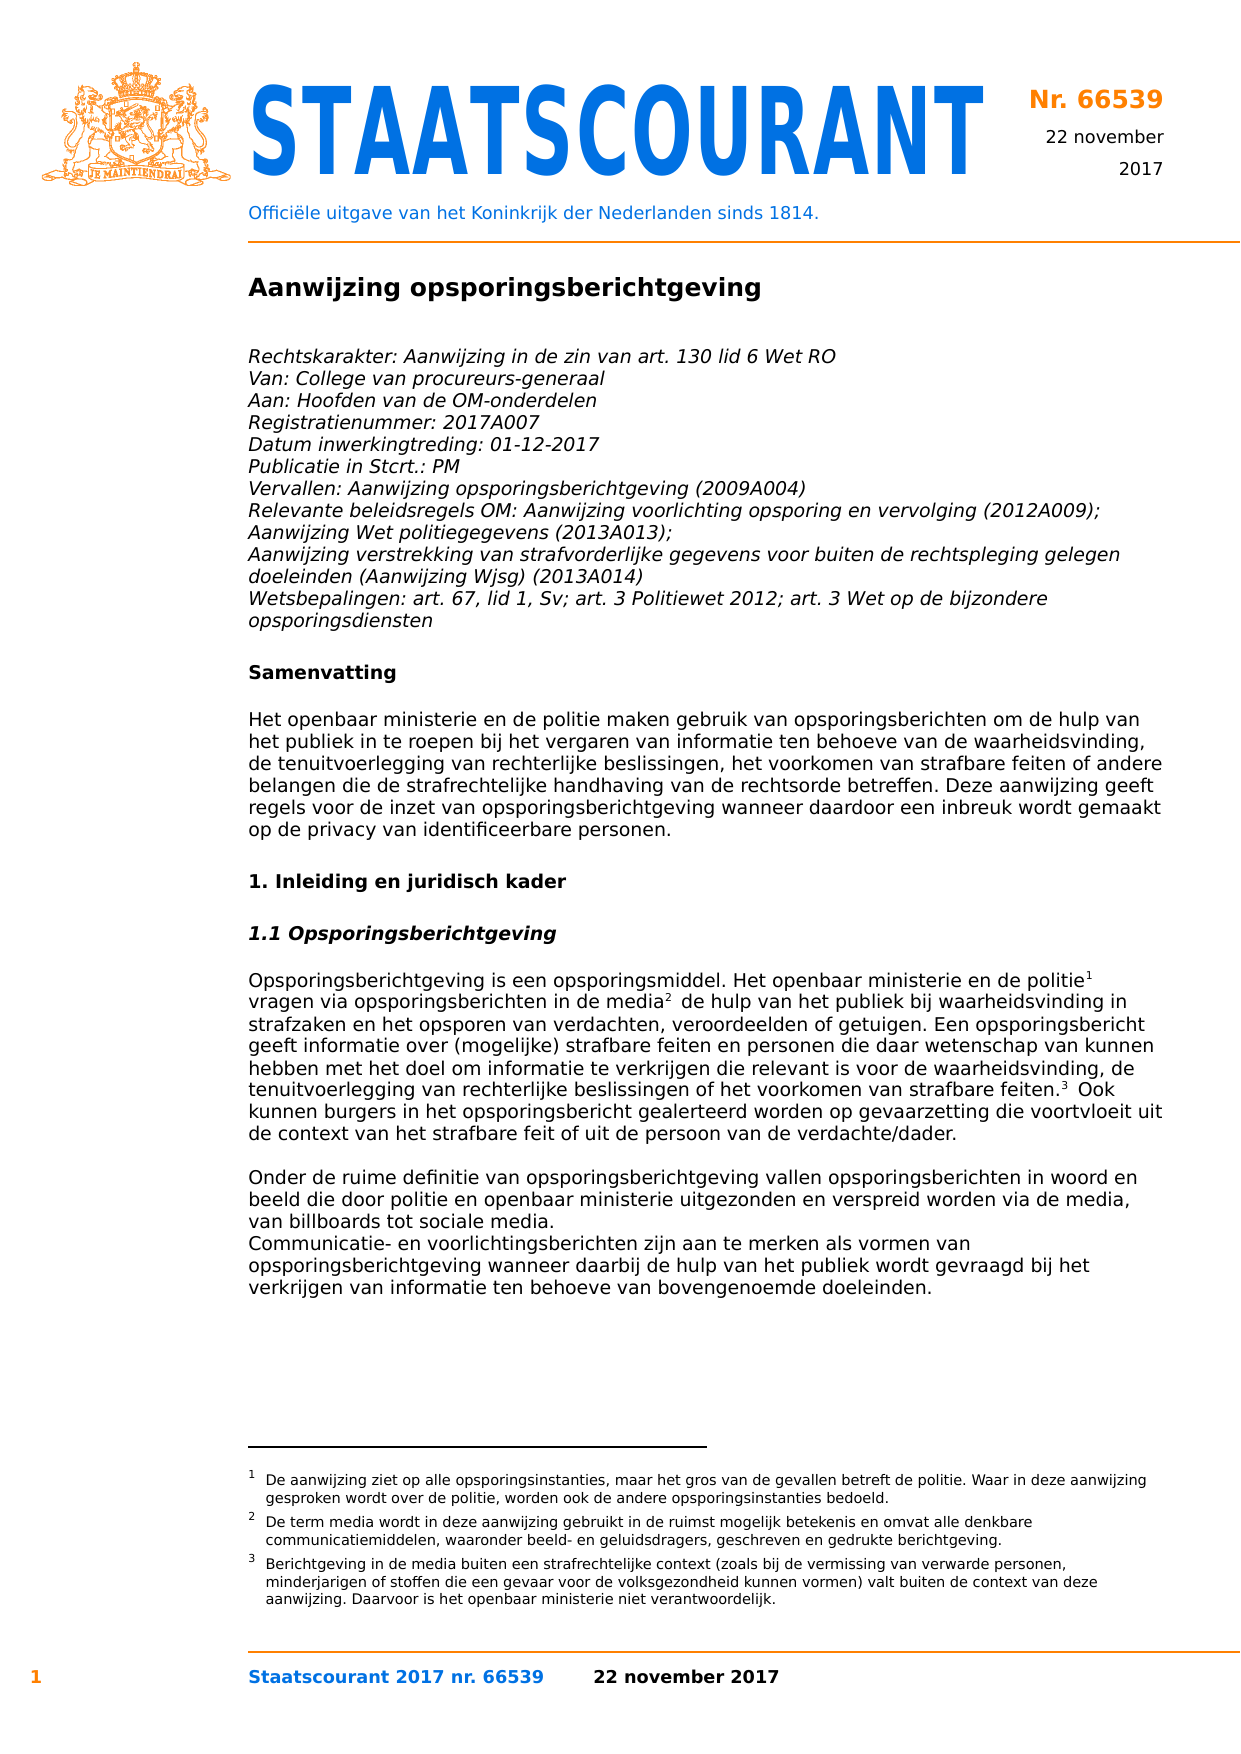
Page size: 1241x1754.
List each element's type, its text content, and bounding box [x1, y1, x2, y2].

table_header [25, 62, 248, 241]
text Vervallen: Aanwijzing opsporingsberichtgeving (2009A004) [248, 478, 1163, 500]
table_cell 22 november [998, 121, 1240, 153]
text Van: College van procureurs-generaal [248, 368, 1163, 390]
table_cell Officiële uitgave van het Koninkrijk der Nederlanden sinds 1814. [248, 203, 1240, 241]
text Wetsbepalingen: art. 67, lid 1, Sv; art. 3 Politiewet 2012; art. 3 Wet op de bijzondere opsporingsdiensten [248, 588, 1163, 632]
text Registratienummer: 2017A007 [248, 412, 1163, 434]
text Communicatie- en voorlichtingsberichten zijn aan te merken als vormen van opsporingsberichtgeving wanneer daarbij de hulp van het publiek wordt gevraagd bij het verkrijgen van informatie ten behoeve van bovengenoemde doeleinden. [248, 1233, 1163, 1299]
subtitle Aanwijzing opsporingsberichtgeving [248, 273, 1163, 302]
text Aan: Hoofden van de OM-onderdelen [248, 390, 1163, 412]
text De term media wordt in deze aanwijzing gebruikt in de ruimst mogelijk betekenis en omvat alle denkbare communicatiemiddelen, waaronder beeld- en geluidsdragers, geschreven en gedrukte berichtgeving. [248, 1510, 1163, 1549]
table_header Nr. 66539 [998, 62, 1240, 121]
subtitle 1. Inleiding en juridisch kader [248, 871, 1163, 892]
text Opsporingsberichtgeving is een opsporingsmiddel. Het openbaar ministerie en de politie vragen via opsporingsberichten in de media de hulp van het publiek bij waarheidsvinding in strafzaken en het opsporen van verdachten, veroordeelden of getuigen. Een opsporingsbericht geeft informatie over (mogelijke) strafbare feiten en personen die daar wetenschap van kunnen hebben met het doel om informatie te verkrijgen die relevant is voor de waarheidsvinding, de tenuitvoerlegging van rechterlijke beslissingen of het voorkomen van strafbare feiten. Ook kunnen burgers in het opsporingsbericht gealerteerd worden op gevaarzetting die voortvloeit uit de context van het strafbare feit of uit de persoon van de verdachte/dader. [248, 969, 1163, 1145]
text Rechtskarakter: Aanwijzing in de zin van art. 130 lid 6 Wet RO [248, 346, 1163, 368]
text Datum inwerkingtreding: 01-12-2017 [248, 434, 1163, 456]
table_header STAATSCOURANT [248, 62, 998, 203]
subtitle 1.1 Opsporingsberichtgeving [248, 922, 1163, 944]
subtitle Samenvatting [248, 662, 1163, 684]
text Berichtgeving in de media buiten een strafrechtelijke context (zoals bij de vermissing van verwarde personen, minderjarigen of stoffen die een gevaar voor de volksgezondheid kunnen vormen) valt buiten de context van deze aanwijzing. Daarvoor is het openbaar ministerie niet verantwoordelijk. [248, 1552, 1163, 1608]
text De aanwijzing ziet op alle opsporingsinstanties, maar het gros van de gevallen betreft de politie. Waar in deze aanwijzing gesproken wordt over de politie, worden ook de andere opsporingsinstanties bedoeld. [248, 1468, 1163, 1507]
table_cell 2017 [998, 153, 1240, 203]
text Het openbaar ministerie en de politie maken gebruik van opsporingsberichten om de hulp van het publiek in te roepen bij het vergaren van informatie ten behoeve van de waarheidsvinding, de tenuitvoerlegging van rechterlijke beslissingen, het voorkomen van strafbare feiten of andere belangen die de strafrechtelijke handhaving van de rechtsorde betreffen. Deze aanwijzing geeft regels voor de inzet van opsporingsberichtgeving wanneer daardoor een inbreuk wordt gemaakt op de privacy van identificeerbare personen. [248, 709, 1163, 841]
text Publicatie in Stcrt.: PM [248, 456, 1163, 478]
text Onder de ruime definitie van opsporingsberichtgeving vallen opsporingsberichten in woord en beeld die door politie en openbaar ministerie uitgezonden en verspreid worden via de media, van billboards tot sociale media. [248, 1167, 1163, 1233]
text Relevante beleidsregels OM: Aanwijzing voorlichting opsporing en vervolging (2012A009); Aanwijzing Wet politiegegevens (2013A013); [248, 500, 1163, 544]
text Aanwijzing verstrekking van strafvorderlijke gegevens voor buiten de rechtspleging gelegen doeleinden (Aanwijzing Wjsg) (2013A014) [248, 544, 1163, 588]
picture [41, 62, 231, 186]
